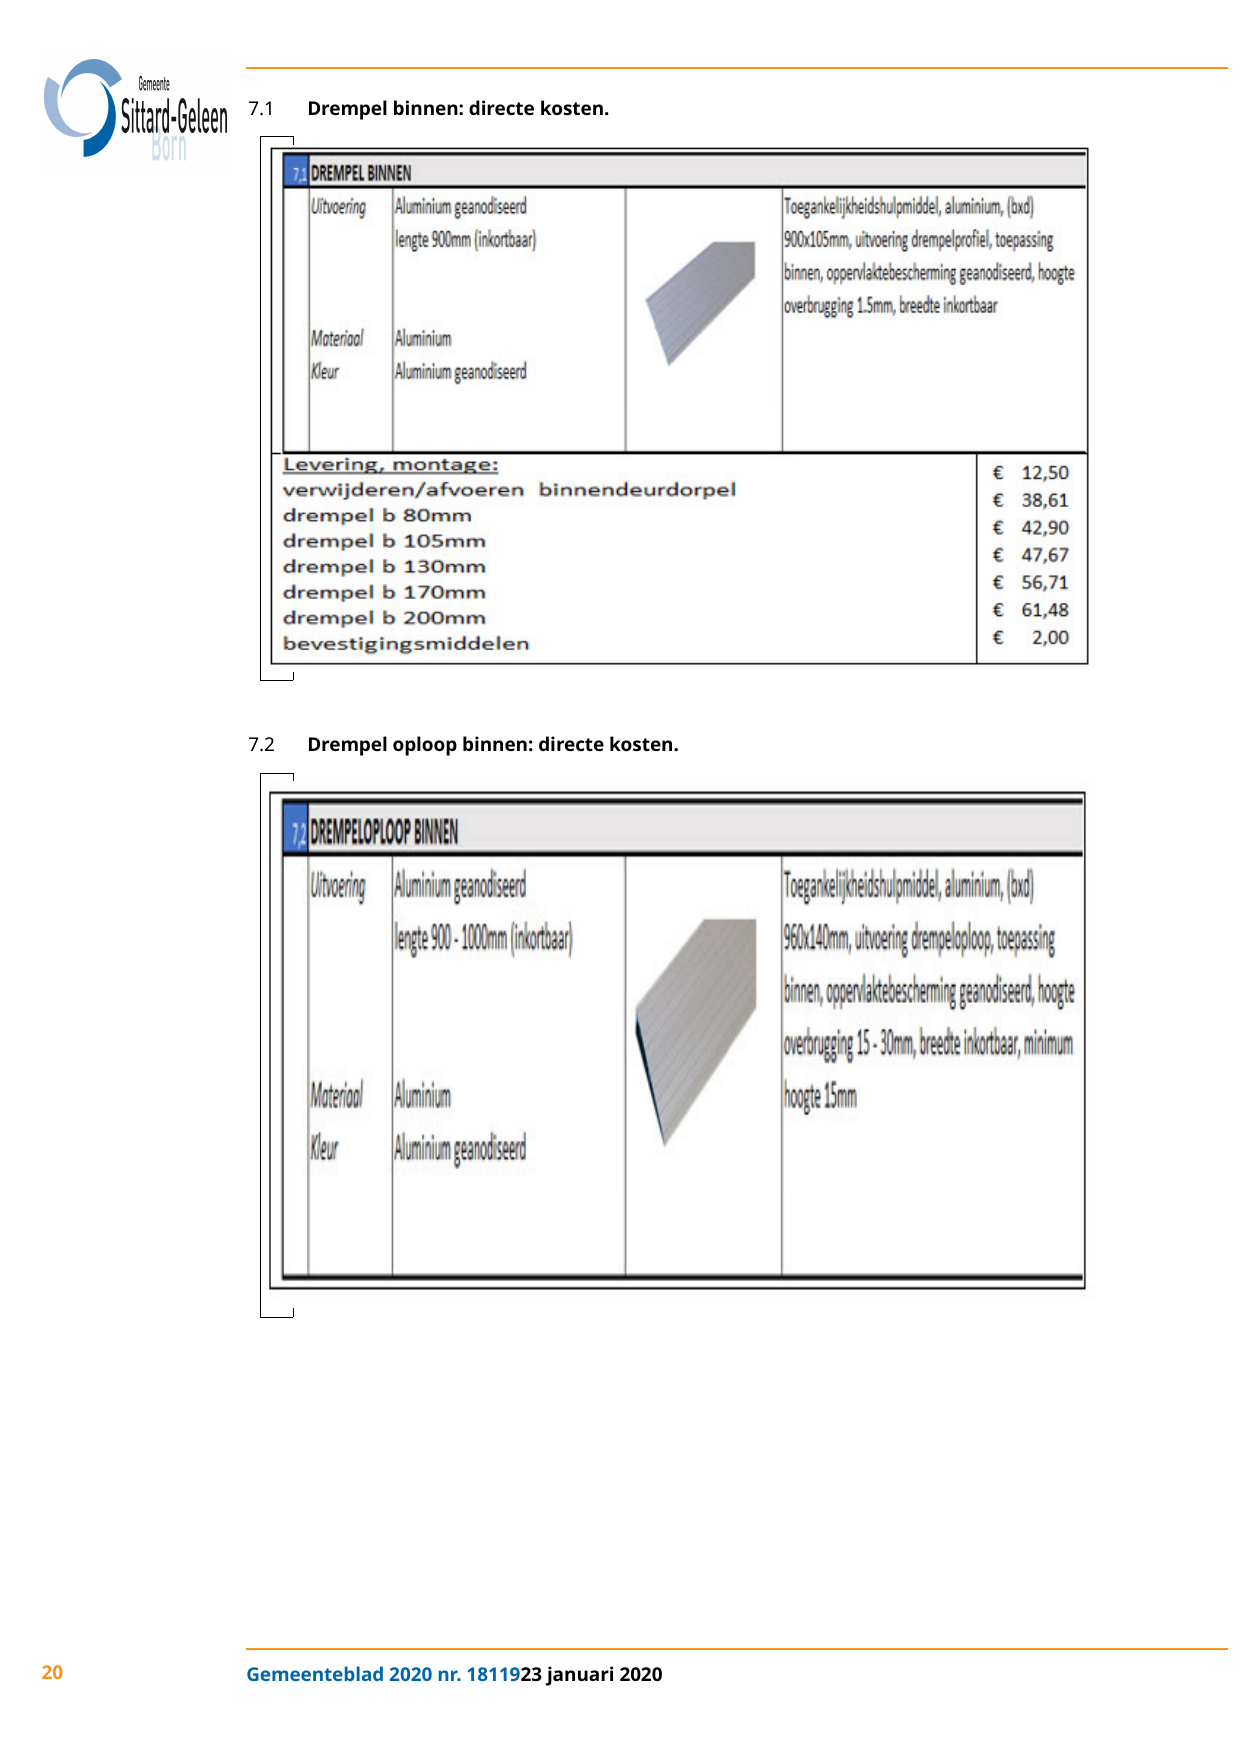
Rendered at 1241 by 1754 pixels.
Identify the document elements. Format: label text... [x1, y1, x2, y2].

list Drempel oploop binnen: directe kosten. [248, 731, 1152, 757]
picture [268, 145, 1096, 672]
picture [268, 781, 1096, 1308]
picture [41, 47, 231, 172]
list Drempel binnen: directe kosten. [248, 95, 1152, 121]
